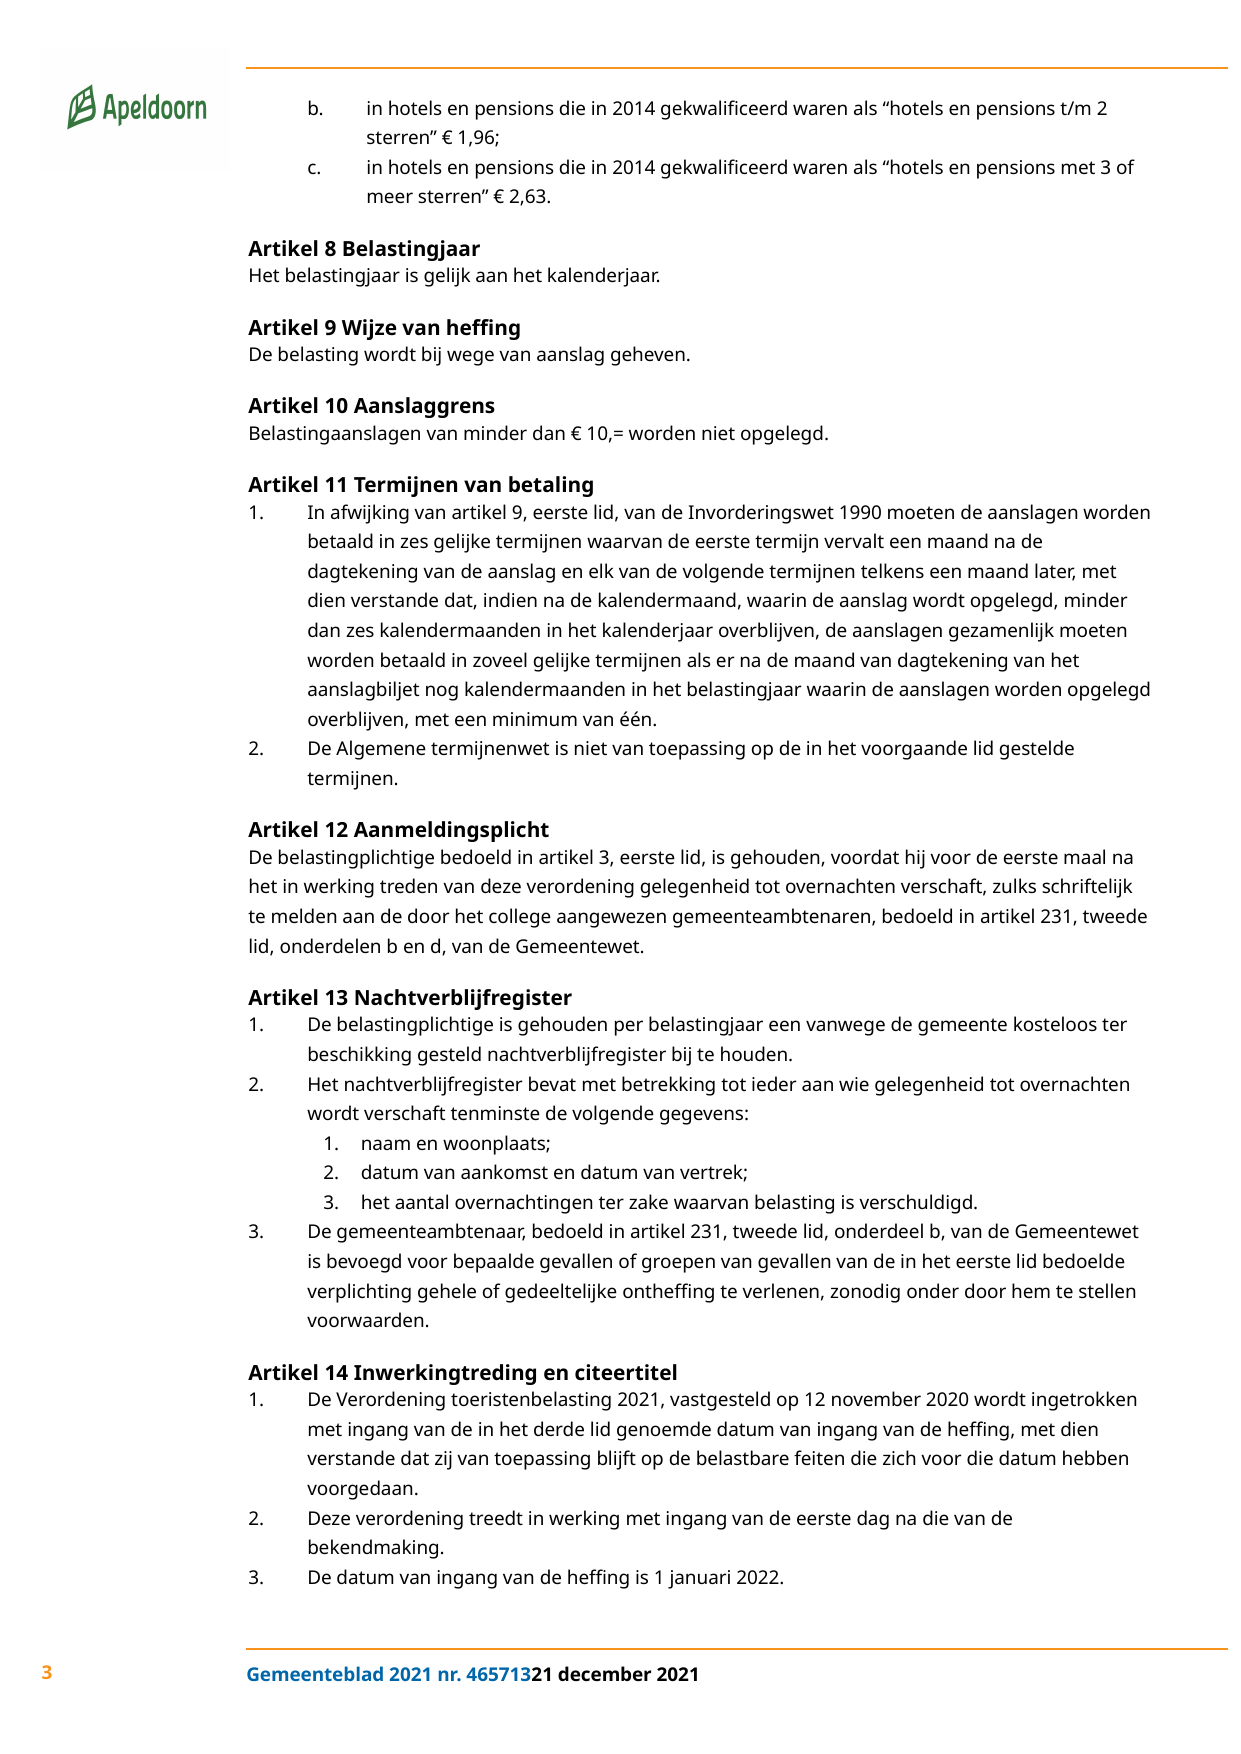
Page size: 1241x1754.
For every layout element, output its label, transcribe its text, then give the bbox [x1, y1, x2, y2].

list De Verordening toeristenbelasting 2021, vastgesteld op 12 november 2020 wordt ingetrokken met ingang van de in het derde lid genoemde datum van ingang van de heffing, met dien verstande dat zij van toepassing blijft op de belastbare feiten die zich voor die datum hebben voorgedaan. [248, 1386, 1152, 1501]
text Artikel 14 Inwerkingtreding en citeertitel [248, 1358, 1152, 1386]
text De belastingplichtige bedoeld in artikel 3, eerste lid, is gehouden, voordat hij voor de eerste maal na het in werking treden van deze verordening gelegenheid tot overnachten verschaft, zulks schriftelijk te melden aan de door het college aangewezen gemeenteambtenaren, bedoeld in artikel 231, tweede lid, onderdelen b en d, van de Gemeentewet. [248, 844, 1152, 958]
list datum van aankomst en datum van vertrek; [323, 1159, 1152, 1185]
picture [41, 47, 231, 172]
list De gemeenteambtenaar, bedoeld in artikel 231, tweede lid, onderdeel b, van de Gemeentewet is bevoegd voor bepaalde gevallen of groepen van gevallen van de in het eerste lid bedoelde verplichting gehele of gedeeltelijke ontheffing te verlenen, zonodig onder door hem te stellen voorwaarden. [248, 1219, 1152, 1333]
text Artikel 13 Nachtverblijfregister [248, 983, 1152, 1012]
list naam en woonplaats; [323, 1130, 1152, 1156]
text Artikel 11 Termijnen van betaling [248, 471, 1152, 499]
text De belasting wordt bij wege van aanslag geheven. [248, 341, 1152, 367]
text Artikel 9 Wijze van heffing [248, 313, 1152, 341]
list in hotels en pensions die in 2014 gekwalificeerd waren als “hotels en pensions t/m 2 sterren” € 1,96; [307, 95, 1152, 150]
text Artikel 10 Aanslaggrens [248, 392, 1152, 420]
list De datum van ingang van de heffing is 1 januari 2022. [248, 1564, 1152, 1589]
list De Algemene termijnenwet is niet van toepassing op de in het voorgaande lid gestelde termijnen. [248, 736, 1152, 791]
list In afwijking van artikel 9, eerste lid, van de Invorderingswet 1990 moeten de aanslagen worden betaald in zes gelijke termijnen waarvan de eerste termijn vervalt een maand na de dagtekening van de aanslag en elk van de volgende termijnen telkens een maand later, met dien verstande dat, indien na de kalendermaand, waarin de aanslag wordt opgelegd, minder dan zes kalendermaanden in het kalenderjaar overblijven, de aanslagen gezamenlijk moeten worden betaald in zoveel gelijke termijnen als er na de maand van dagtekening van het aanslagbiljet nog kalendermaanden in het belastingjaar waarin de aanslagen worden opgelegd overblijven, met een minimum van één. [248, 499, 1152, 732]
list Het nachtverblijfregister bevat met betrekking tot ieder aan wie gelegenheid tot overnachten wordt verschaft tenminste de volgende gegevens: [248, 1071, 1152, 1126]
text Artikel 12 Aanmeldingsplicht [248, 816, 1152, 844]
list Deze verordening treedt in werking met ingang van de eerste dag na die van de bekendmaking. [248, 1505, 1152, 1560]
text Het belastingjaar is gelijk aan het kalenderjaar. [248, 262, 1152, 288]
text Belastingaanslagen van minder dan € 10,= worden niet opgelegd. [248, 420, 1152, 446]
list het aantal overnachtingen ter zake waarvan belasting is verschuldigd. [323, 1189, 1152, 1215]
list in hotels en pensions die in 2014 gekwalificeerd waren als “hotels en pensions met 3 of meer sterren” € 2,63. [307, 154, 1152, 209]
list De belastingplichtige is gehouden per belastingjaar een vanwege de gemeente kosteloos ter beschikking gesteld nachtverblijfregister bij te houden. [248, 1012, 1152, 1067]
text Artikel 8 Belastingjaar [248, 234, 1152, 262]
